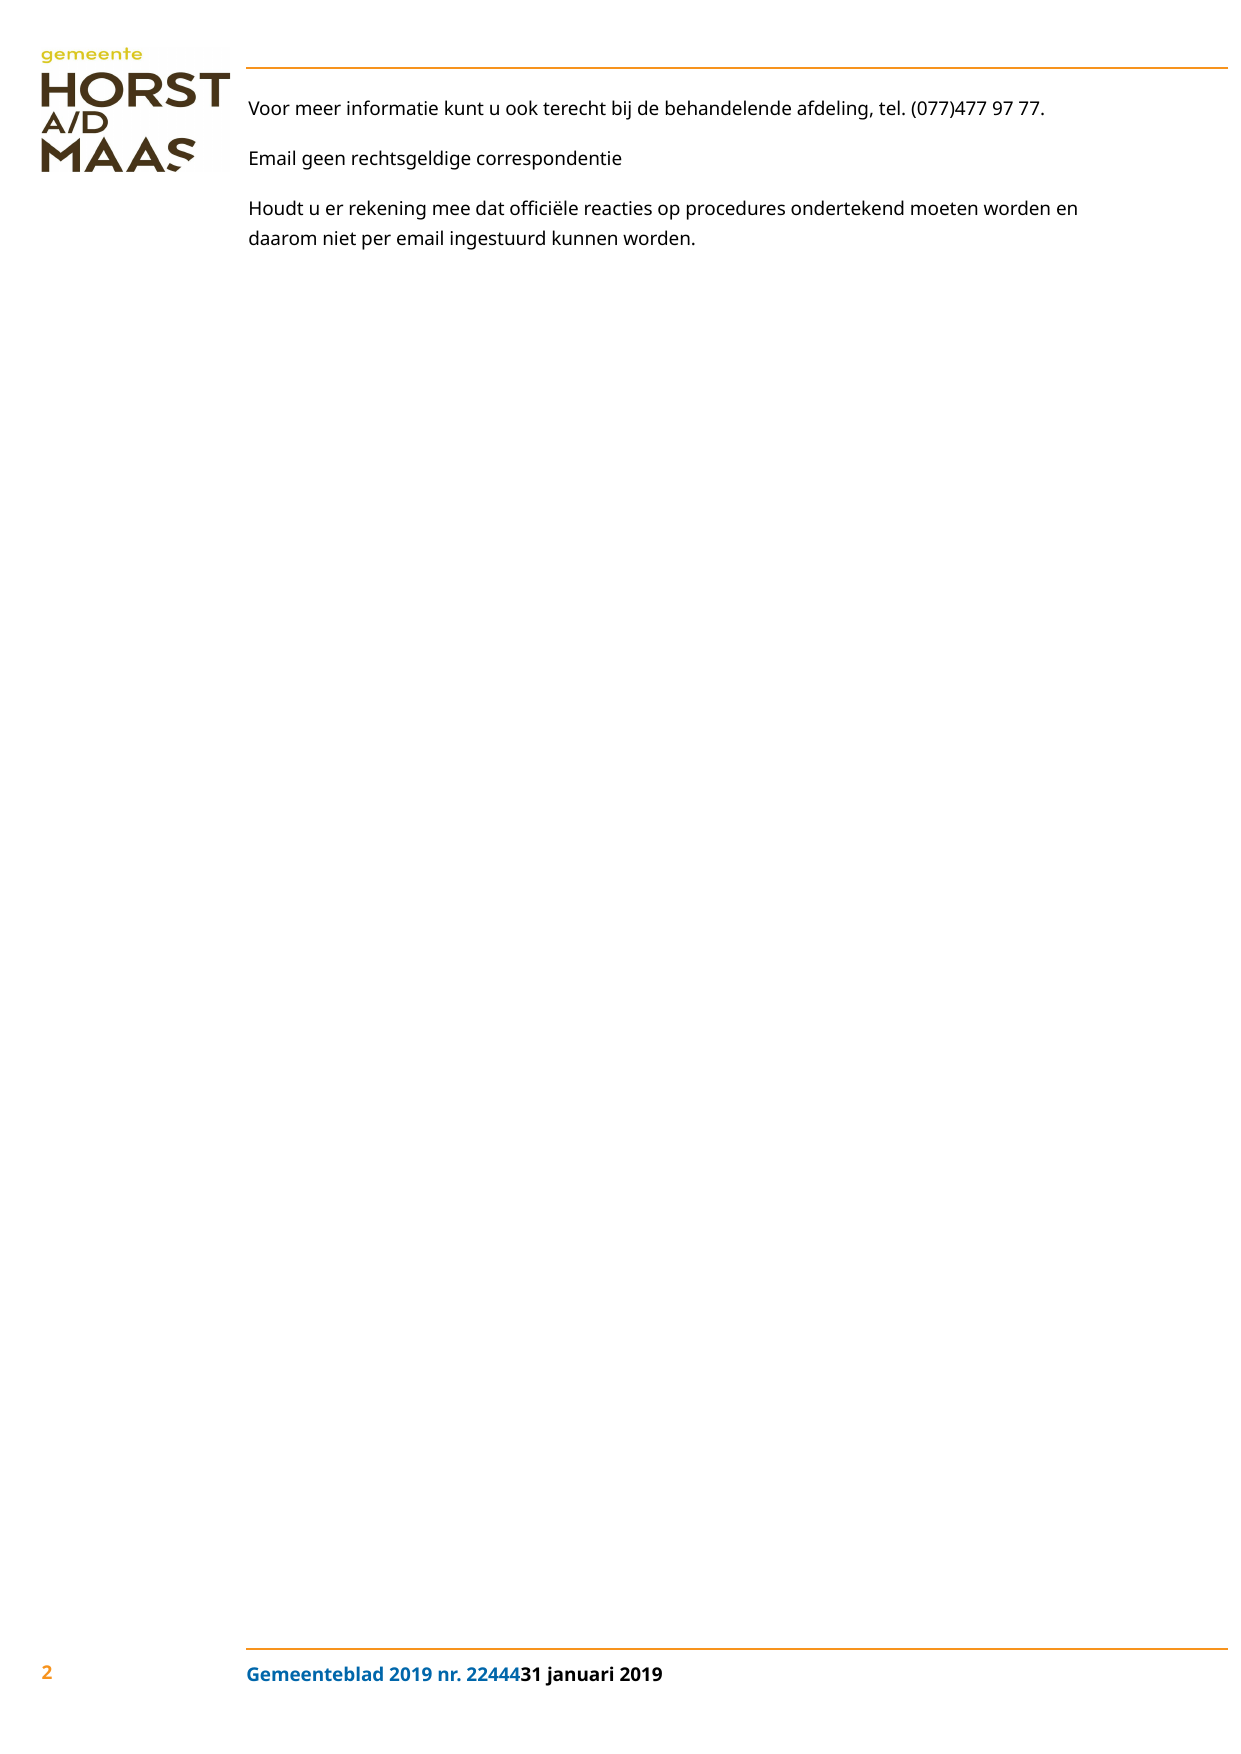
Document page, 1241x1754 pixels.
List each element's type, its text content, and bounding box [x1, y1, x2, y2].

text Voor meer informatie kunt u ook terecht bij de behandelende afdeling, tel. (077)477 97 77. [248, 95, 1152, 121]
text Houdt u er rekening mee dat officiële reacties op procedures ondertekend moeten worden en daarom niet per email ingestuurd kunnen worden. [248, 196, 1152, 251]
text Email geen rechtsgeldige correspondentie [248, 145, 1152, 171]
picture [41, 47, 231, 172]
